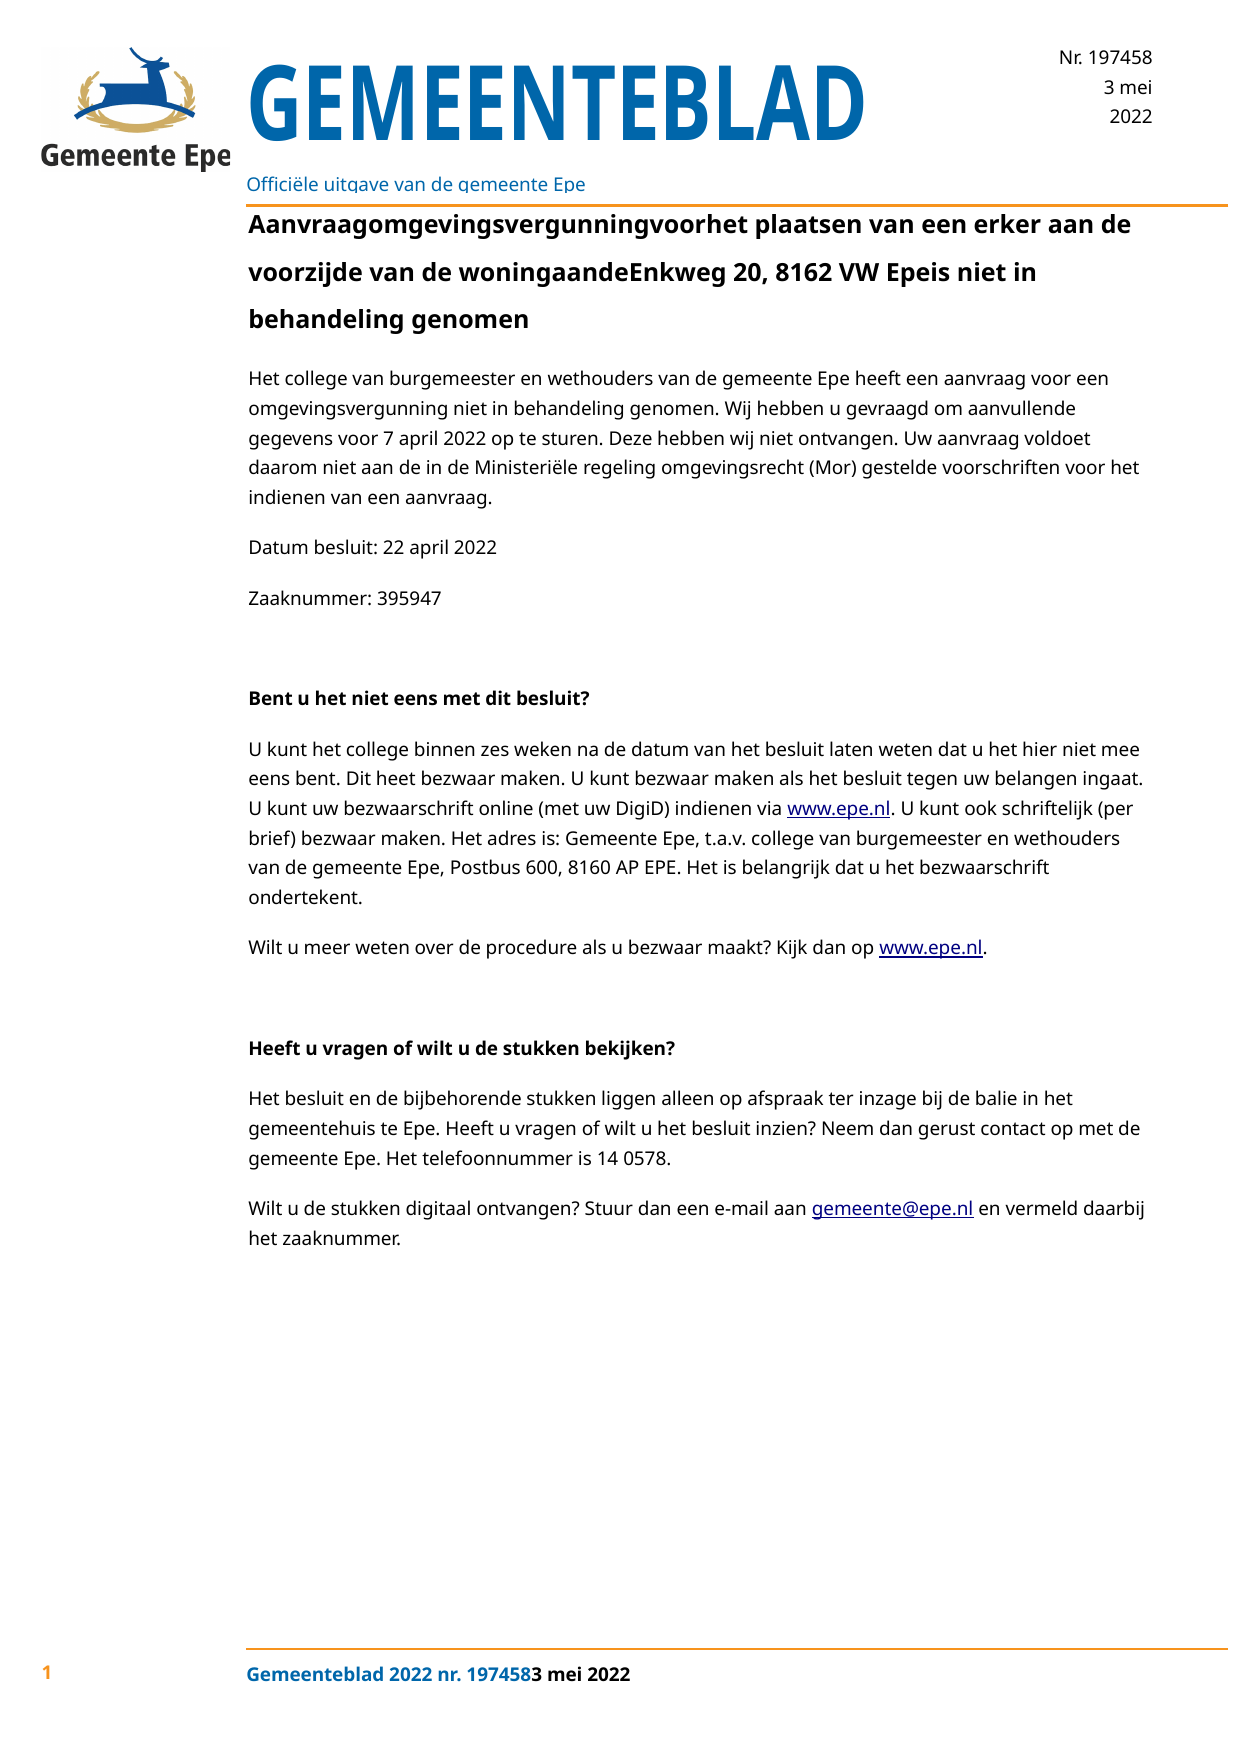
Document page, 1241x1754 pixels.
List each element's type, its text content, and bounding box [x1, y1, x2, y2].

text Zaaknummer: 395947 [248, 585, 1152, 610]
text Het college van burgemeester en wethouders van de gemeente Epe heeft een aanvraag voor een omgevingsvergunning niet in behandeling genomen. Wij hebben u gevraagd om aanvullende gegevens voor 7 april 2022 op te sturen. Deze hebben wij niet ontvangen. Uw aanvraag voldoet daarom niet aan de in de Ministeriële regeling omgevingsrecht (Mor) gestelde voorschriften voor het indienen van een aanvraag. [248, 366, 1152, 509]
text Wilt u meer weten over de procedure als u bezwaar maakt? Kijk dan op www.epe.nl. [248, 934, 1152, 960]
text Bent u het niet eens met dit besluit? [248, 686, 1152, 711]
text U kunt het college binnen zes weken na de datum van het besluit laten weten dat u het hier niet mee eens bent. Dit heet bezwaar maken. U kunt bezwaar maken als het besluit tegen uw belangen ingaat. U kunt uw bezwaarschrift online (met uw DigiD) indienen via www.epe.nl. U kunt ook schriftelijk (per brief) bezwaar maken. Het adres is: Gemeente Epe, t.a.v. college van burgemeester en wethouders van de gemeente Epe, Postbus 600, 8160 AP EPE. Het is belangrijk dat u het bezwaarschrift ondertekent. [248, 736, 1152, 909]
text Datum besluit: 22 april 2022 [248, 534, 1152, 560]
text Heeft u vragen of wilt u de stukken bekijken? [248, 1035, 1152, 1061]
text Wilt u de stukken digitaal ontvangen? Stuur dan een e-mail aan gemeente@epe.nl en vermeld daarbij het zaaknummer. [248, 1195, 1152, 1250]
text Aanvraagomgevingsvergunningvoorhet plaatsen van een erker aan de voorzijde van de woningaandeEnkweg 20, 8162 VW Epeis niet in behandeling genomen [248, 207, 1152, 336]
picture [41, 47, 231, 172]
text Het besluit en de bijbehorende stukken liggen alleen op afspraak ter inzage bij de balie in het gemeentehuis te Epe. Heeft u vragen of wilt u het besluit inzien? Neem dan gerust contact op met de gemeente Epe. Het telefoonnummer is 14 0578. [248, 1086, 1152, 1170]
